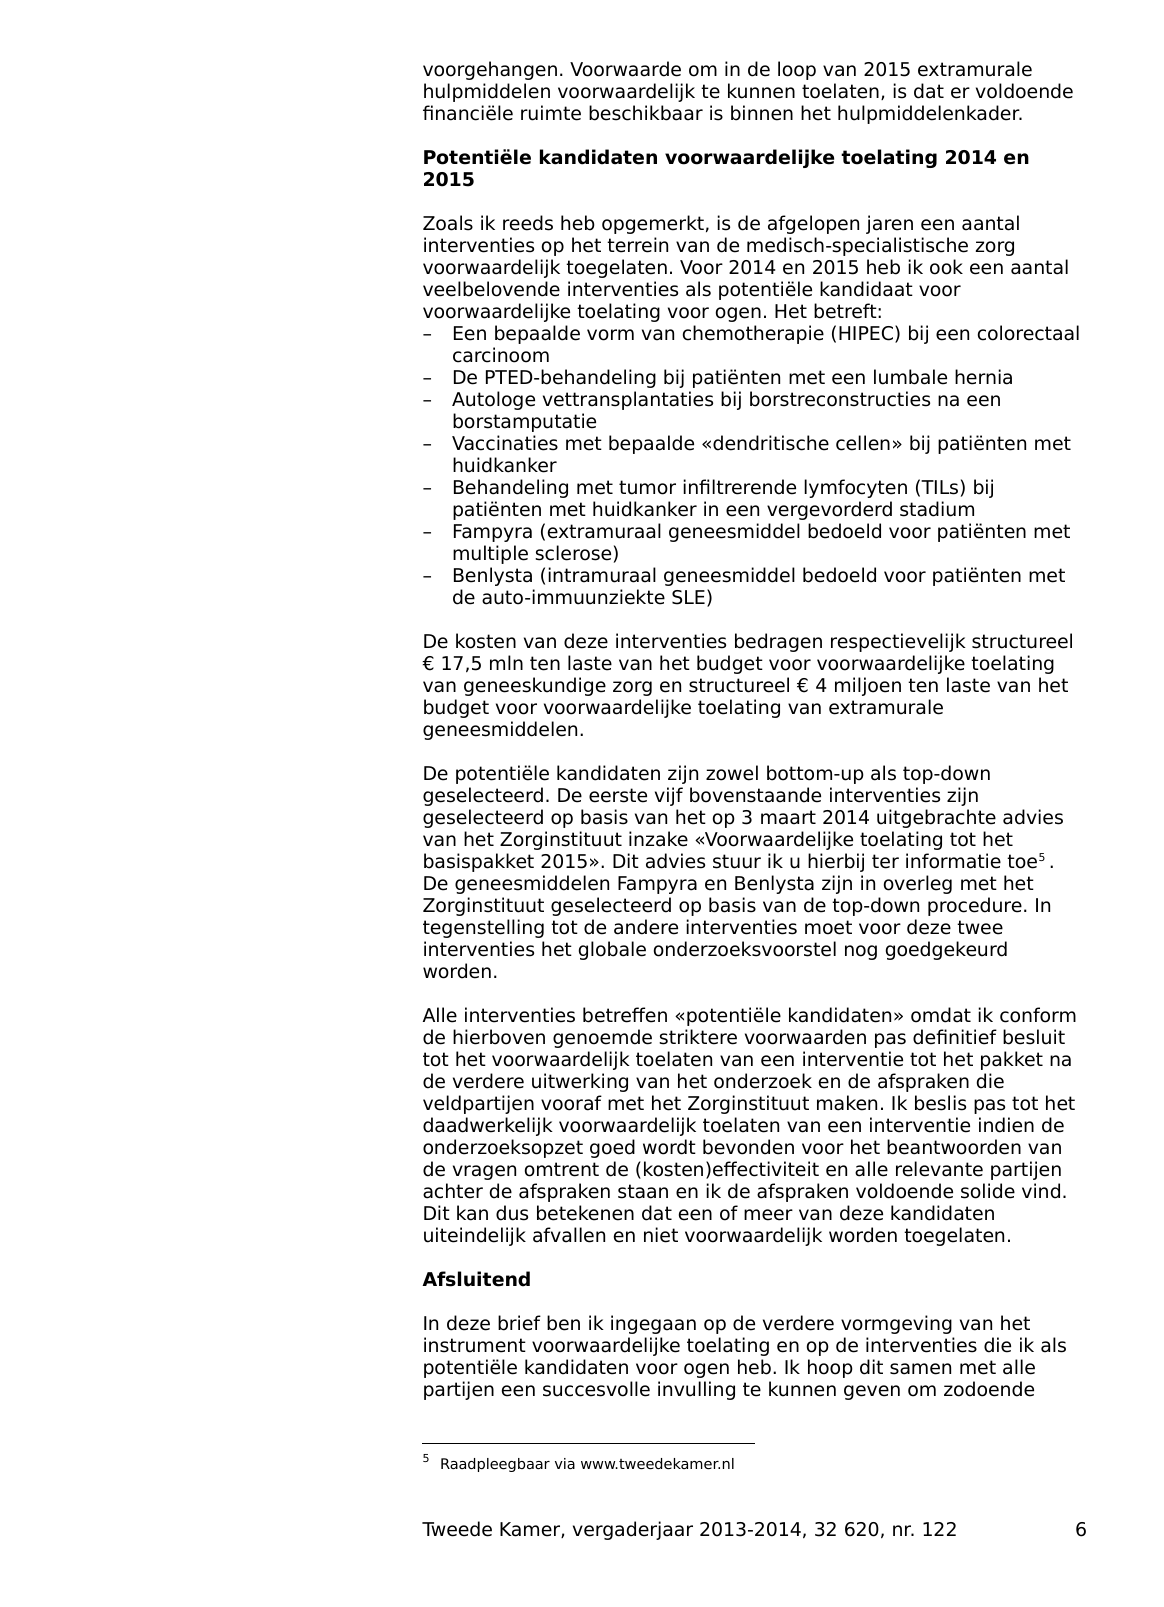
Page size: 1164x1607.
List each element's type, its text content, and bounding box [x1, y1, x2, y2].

text voorgehangen. Voorwaarde om in de loop van 2015 extramurale hulpmiddelen voorwaardelijk te kunnen toelaten, is dat er voldoende financiële ruimte beschikbaar is binnen het hulpmiddelenkader. [422, 59, 1087, 125]
text – De PTED-behandeling bij patiënten met een lumbale hernia [422, 367, 1087, 389]
text – Vaccinaties met bepaalde «dendritische cellen» bij patiënten met huidkanker [422, 433, 1087, 477]
text In deze brief ben ik ingegaan op de verdere vormgeving van het instrument voorwaardelijke toelating en op de interventies die ik als potentiële kandidaten voor ogen heb. Ik hoop dit samen met alle partijen een succesvolle invulling te kunnen geven om zodoende [422, 1313, 1087, 1401]
text – Behandeling met tumor infiltrerende lymfocyten (TILs) bij patiënten met huidkanker in een vergevorderd stadium [422, 477, 1087, 521]
text Zoals ik reeds heb opgemerkt, is de afgelopen jaren een aantal interventies op het terrein van de medisch-specialistische zorg voorwaardelijk toegelaten. Voor 2014 en 2015 heb ik ook een aantal veelbelovende interventies als potentiële kandidaat voor voorwaardelijke toelating voor ogen. Het betreft: [422, 213, 1087, 323]
text Alle interventies betreffen «potentiële kandidaten» omdat ik conform de hierboven genoemde striktere voorwaarden pas definitief besluit tot het voorwaardelijk toelaten van een interventie tot het pakket na de verdere uitwerking van het onderzoek en de afspraken die veldpartijen vooraf met het Zorginstituut maken. Ik beslis pas tot het daadwerkelijk voorwaardelijk toelaten van een interventie indien de onderzoeksopzet goed wordt bevonden voor het beantwoorden van de vragen omtrent de (kosten)effectiviteit en alle relevante partijen achter de afspraken staan en ik de afspraken voldoende solide vind. Dit kan dus betekenen dat een of meer van deze kandidaten uiteindelijk afvallen en niet voorwaardelijk worden toegelaten. [422, 1005, 1087, 1247]
text Raadpleegbaar via www.tweedekamer.nl [422, 1452, 1087, 1474]
text – Benlysta (intramuraal geneesmiddel bedoeld voor patiënten met de auto-immuunziekte SLE) [422, 565, 1087, 609]
text De kosten van deze interventies bedragen respectievelijk structureel € 17,5 mln ten laste van het budget voor voorwaardelijke toelating van geneeskundige zorg en structureel € 4 miljoen ten laste van het budget voor voorwaardelijke toelating van extramurale geneesmiddelen. [422, 631, 1087, 741]
text – Fampyra (extramuraal geneesmiddel bedoeld voor patiënten met multiple sclerose) [422, 521, 1087, 565]
text – Autologe vettransplantaties bij borstreconstructies na een borstamputatie [422, 389, 1087, 433]
subtitle Potentiële kandidaten voorwaardelijke toelating 2014 en 2015 [422, 147, 1087, 191]
text De potentiële kandidaten zijn zowel bottom-up als top-down geselecteerd. De eerste vijf bovenstaande interventies zijn geselecteerd op basis van het op 3 maart 2014 uitgebrachte advies van het Zorginstituut inzake «Voorwaardelijke toelating tot het basispakket 2015». Dit advies stuur ik u hierbij ter informatie toe. De geneesmiddelen Fampyra en Benlysta zijn in overleg met het Zorginstituut geselecteerd op basis van de top-down procedure. In tegenstelling tot de andere interventies moet voor deze twee interventies het globale onderzoeksvoorstel nog goedgekeurd worden. [422, 763, 1087, 983]
text – Een bepaalde vorm van chemotherapie (HIPEC) bij een colorectaal carcinoom [422, 323, 1087, 367]
subtitle Afsluitend [422, 1269, 1087, 1291]
